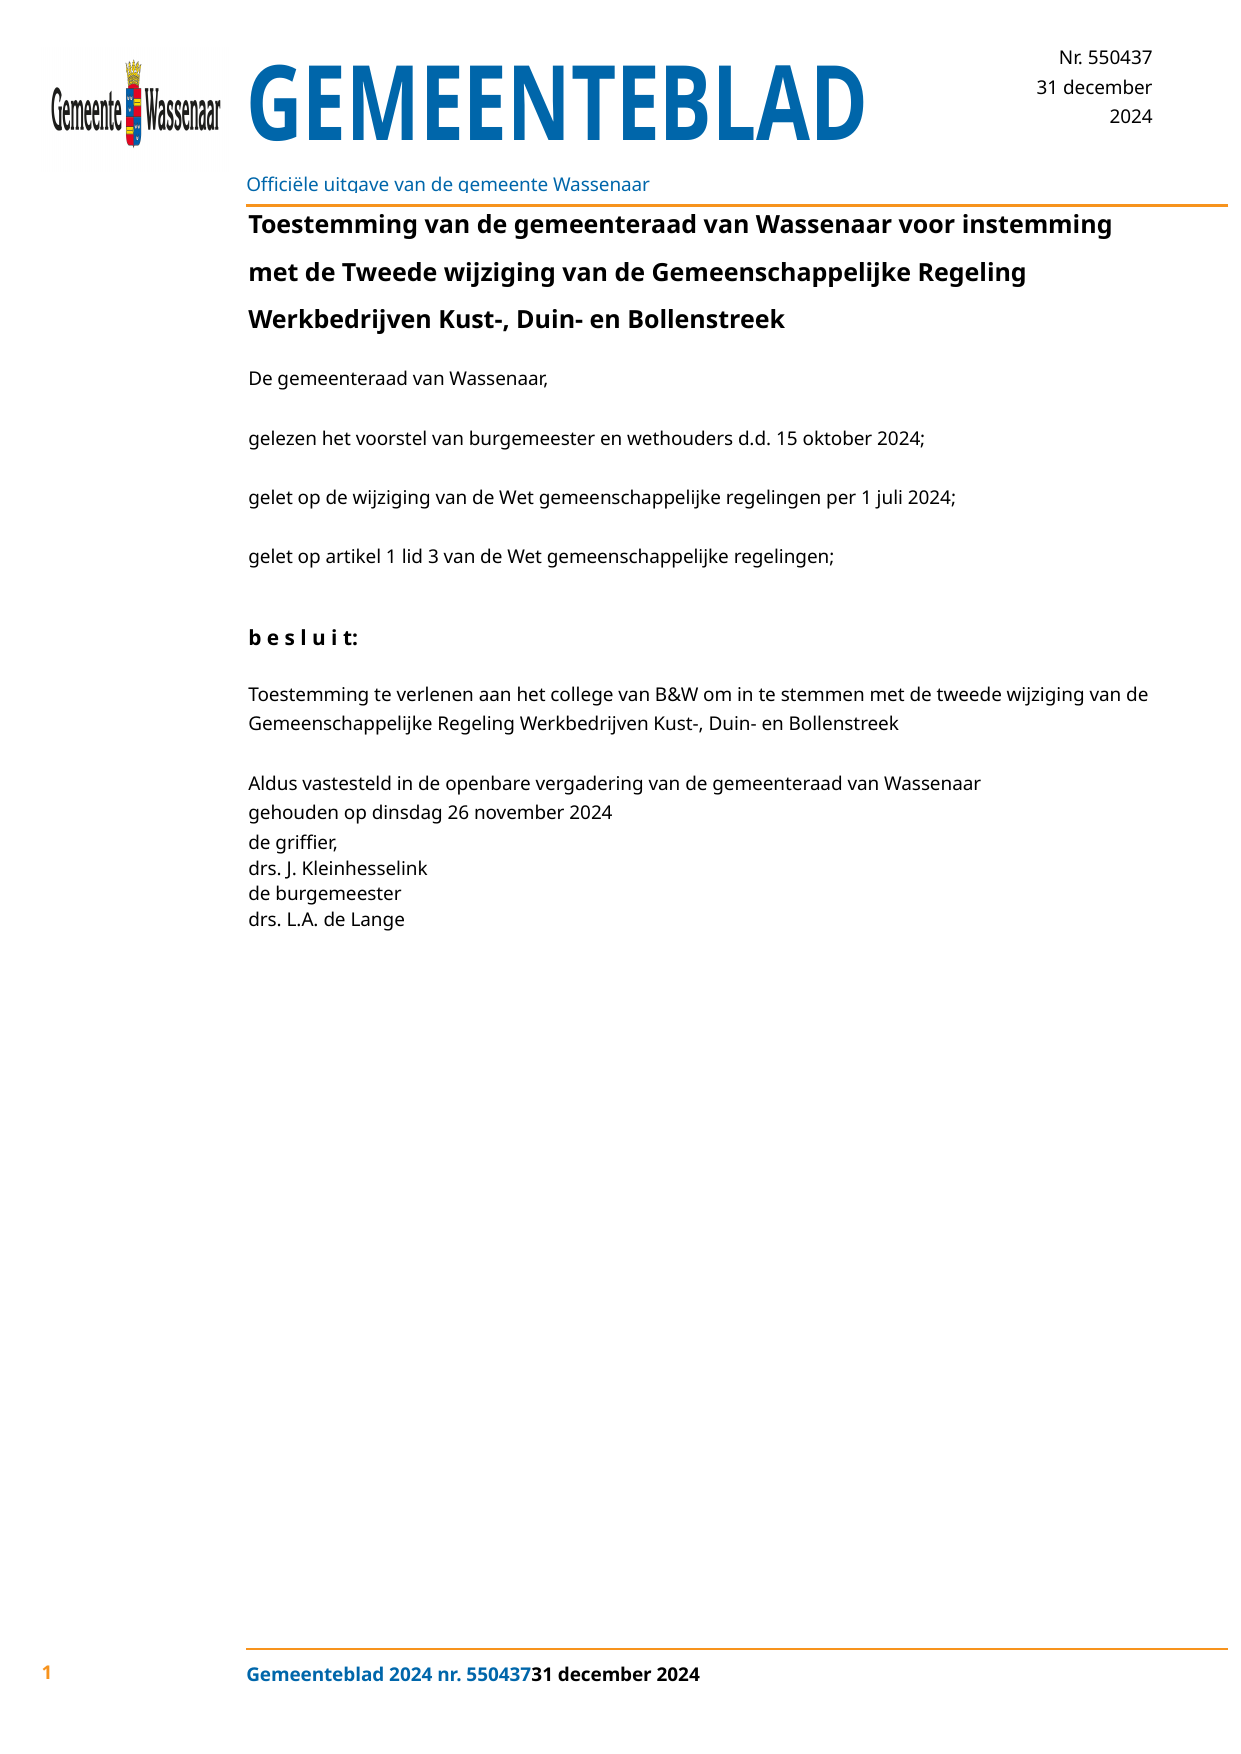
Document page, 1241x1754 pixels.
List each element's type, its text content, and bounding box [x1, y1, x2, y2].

text Toestemming van de gemeenteraad van Wassenaar voor instemming met de Tweede wijziging van de Gemeenschappelijke Regeling Werkbedrijven Kust-, Duin- en Bollenstreek [248, 207, 1152, 336]
text de burgemeester [248, 880, 1152, 906]
text gehouden op dinsdag 26 november 2024 [248, 799, 1152, 825]
text Toestemming te verlenen aan het college van B&W om in te stemmen met de tweede wijziging van de Gemeenschappelijke Regeling Werkbedrijven Kust-, Duin- en Bollenstreek [248, 681, 1152, 736]
text Aldus vastesteld in de openbare vergadering van de gemeenteraad van Wassenaar [248, 770, 1152, 796]
picture [41, 47, 231, 172]
text gelet op de wijziging van de Wet gemeenschappelijke regelingen per 1 juli 2024; [248, 484, 1152, 509]
text gelet op artikel 1 lid 3 van de Wet gemeenschappelijke regelingen; [248, 543, 1152, 569]
text drs. J. Kleinhesselink [248, 855, 1152, 880]
text drs. L.A. de Lange [248, 906, 1152, 932]
text De gemeenteraad van Wassenaar, [248, 366, 1152, 391]
text b e s l u i t: [248, 623, 1152, 651]
text de griffier, [248, 829, 1152, 855]
text gelezen het voorstel van burgemeester en wethouders d.d. 15 oktober 2024; [248, 425, 1152, 450]
